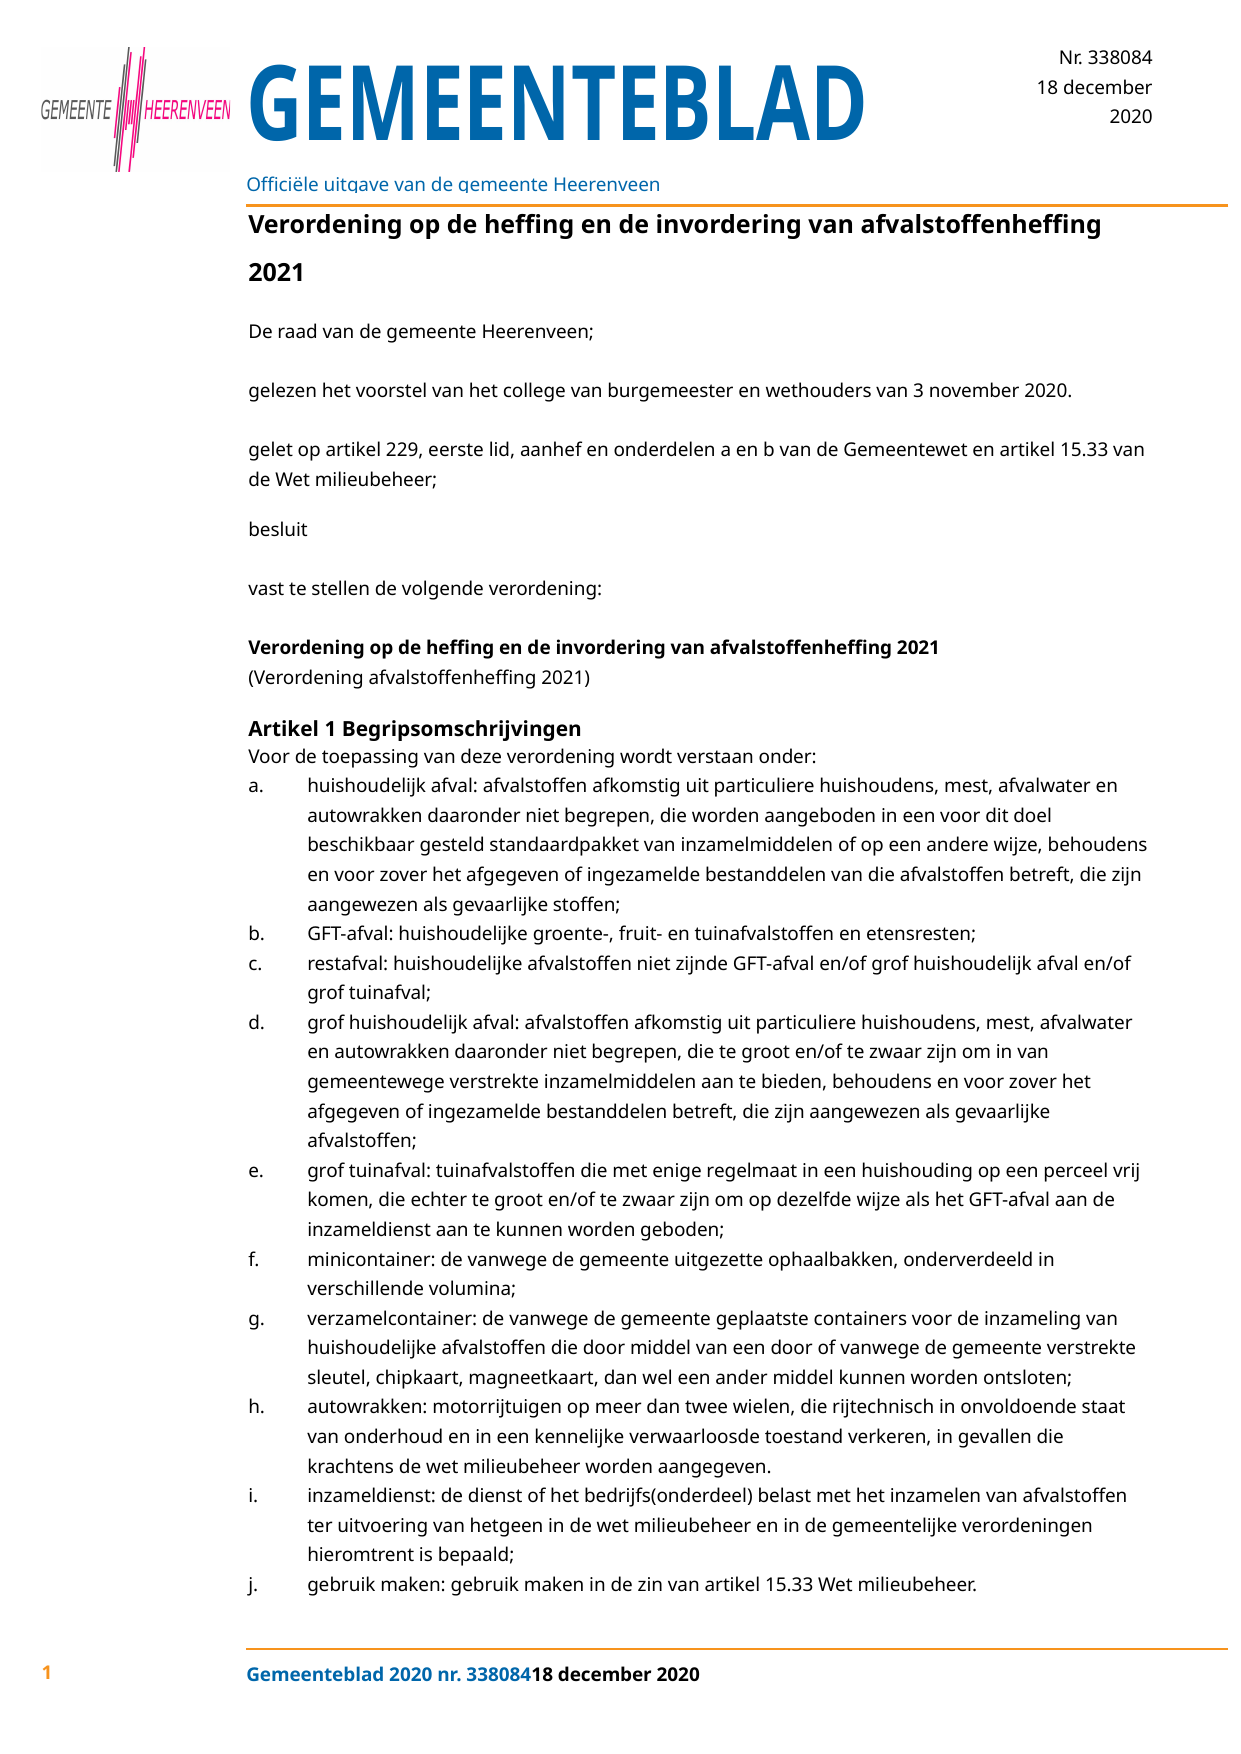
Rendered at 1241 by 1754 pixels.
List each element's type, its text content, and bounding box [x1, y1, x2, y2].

list autowrakken: motorrijtuigen op meer dan twee wielen, die rijtechnisch in onvoldoende staat van onderhoud en in een kennelijke verwaarloosde toestand verkeren, in gevallen die krachtens de wet milieubeheer worden aangegeven. [248, 1394, 1152, 1479]
text gelet op artikel 229, eerste lid, aanhef en onderdelen a en b van de Gemeentewet en artikel 15.33 van de Wet milieubeheer; [248, 436, 1152, 492]
text Voor de toepassing van deze verordening wordt verstaan onder: [248, 743, 1152, 769]
text besluit [248, 516, 1152, 542]
text (Verordening afvalstoffenheffing 2021) [248, 664, 1152, 690]
list grof huishoudelijk afval: afvalstoffen afkomstig uit particuliere huishoudens, mest, afvalwater en autowrakken daaronder niet begrepen, die te groot en/of te zwaar zijn om in van gemeentewege verstrekte inzamelmiddelen aan te bieden, behoudens en voor zover het afgegeven of ingezamelde bestanddelen betreft, die zijn aangewezen als gevaarlijke afvalstoffen; [248, 1009, 1152, 1153]
picture [41, 47, 231, 172]
list GFT-afval: huishoudelijke groente-, fruit- en tuinafvalstoffen en etensresten; [248, 920, 1152, 946]
list restafval: huishoudelijke afvalstoffen niet zijnde GFT-afval en/of grof huishoudelijk afval en/of grof tuinafval; [248, 950, 1152, 1005]
text De raad van de gemeente Heerenveen; [248, 318, 1152, 344]
text vast te stellen de volgende verordening: [248, 575, 1152, 601]
text Artikel 1 Begripsomschrijvingen [248, 714, 1152, 743]
list huishoudelijk afval: afvalstoffen afkomstig uit particuliere huishoudens, mest, afvalwater en autowrakken daaronder niet begrepen, die worden aangeboden in een voor dit doel beschikbaar gesteld standaardpakket van inzamelmiddelen of op een andere wijze, behoudens en voor zover het afgegeven of ingezamelde bestanddelen van die afvalstoffen betreft, die zijn aangewezen als gevaarlijke stoffen; [248, 772, 1152, 917]
text gelezen het voorstel van het college van burgemeester en wethouders van 3 november 2020. [248, 377, 1152, 403]
list gebruik maken: gebruik maken in de zin van artikel 15.33 Wet milieubeheer. [248, 1571, 1152, 1597]
list inzameldienst: de dienst of het bedrijfs(onderdeel) belast met het inzamelen van afvalstoffen ter uitvoering van hetgeen in de wet milieubeheer en in de gemeentelijke verordeningen hieromtrent is bepaald; [248, 1482, 1152, 1567]
text Verordening op de heffing en de invordering van afvalstoffenheffing 2021 [248, 207, 1152, 288]
list verzamelcontainer: de vanwege de gemeente geplaatste containers voor de inzameling van huishoudelijke afvalstoffen die door middel van een door of vanwege de gemeente verstrekte sleutel, chipkaart, magneetkaart, dan wel een ander middel kunnen worden ontsloten; [248, 1305, 1152, 1390]
text Verordening op de heffing en de invordering van afvalstoffenheffing 2021 [248, 634, 1152, 660]
list grof tuinafval: tuinafvalstoffen die met enige regelmaat in een huishouding op een perceel vrij komen, die echter te groot en/of te zwaar zijn om op dezelfde wijze als het GFT-afval aan de inzameldienst aan te kunnen worden geboden; [248, 1157, 1152, 1242]
list minicontainer: de vanwege de gemeente uitgezette ophaalbakken, onderverdeeld in verschillende volumina; [248, 1246, 1152, 1301]
